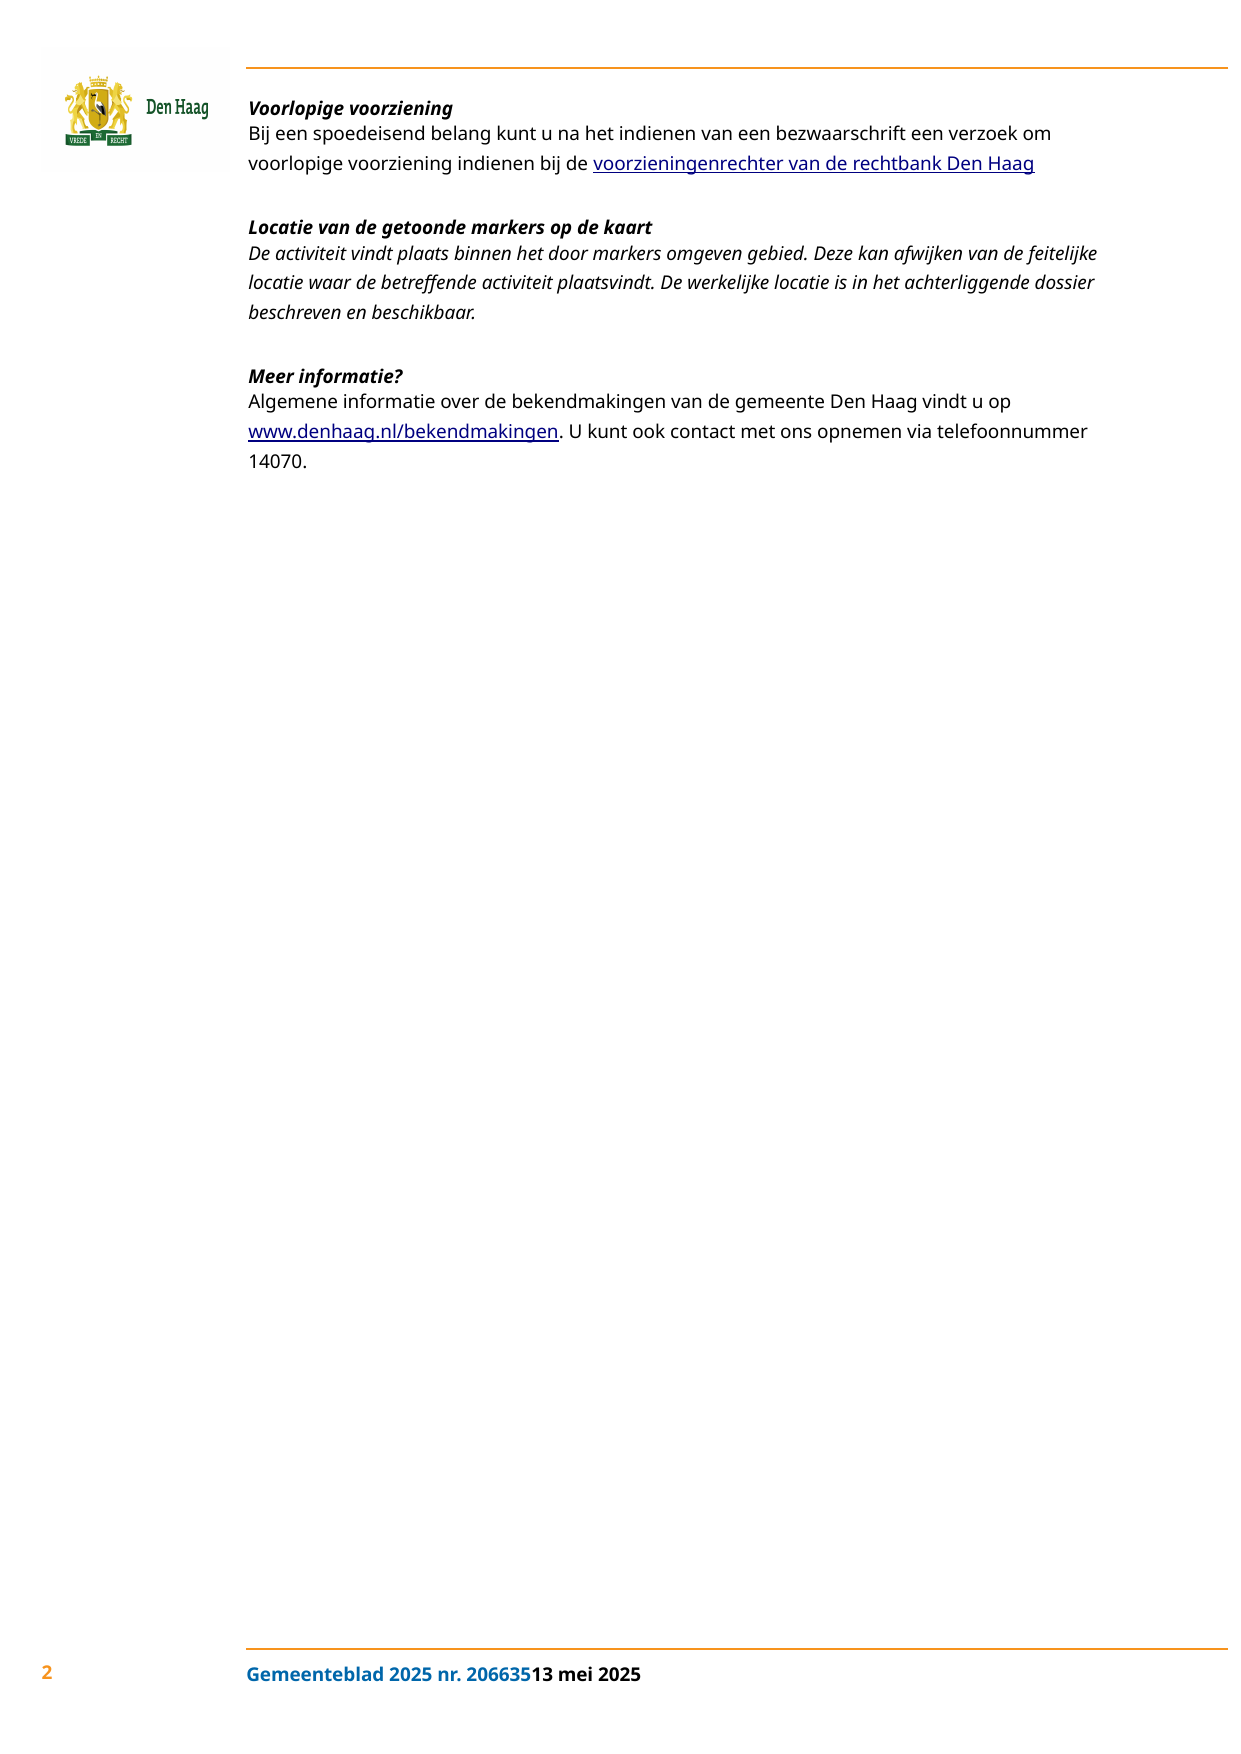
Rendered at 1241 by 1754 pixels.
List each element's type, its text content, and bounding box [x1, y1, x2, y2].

picture [41, 47, 231, 172]
text Meer informatie? [248, 363, 1152, 389]
text Locatie van de getoonde markers op de kaart [248, 214, 1152, 240]
text Algemene informatie over de bekendmakingen van de gemeente Den Haag vindt u op www.denhaag.nl/bekendmakingen. U kunt ook contact met ons opnemen via telefoonnummer 14070. [248, 389, 1152, 473]
text Voorlopige voorziening [248, 95, 1152, 121]
text De activiteit vindt plaats binnen het door markers omgeven gebied. Deze kan afwijken van de feitelijke locatie waar de betreffende activiteit plaatsvindt. De werkelijke locatie is in het achterliggende dossier beschreven en beschikbaar. [248, 240, 1152, 325]
text Bij een spoedeisend belang kunt u na het indienen van een bezwaarschrift een verzoek om voorlopige voorziening indienen bij de voorzieningenrechter van de rechtbank Den Haag [248, 121, 1152, 176]
